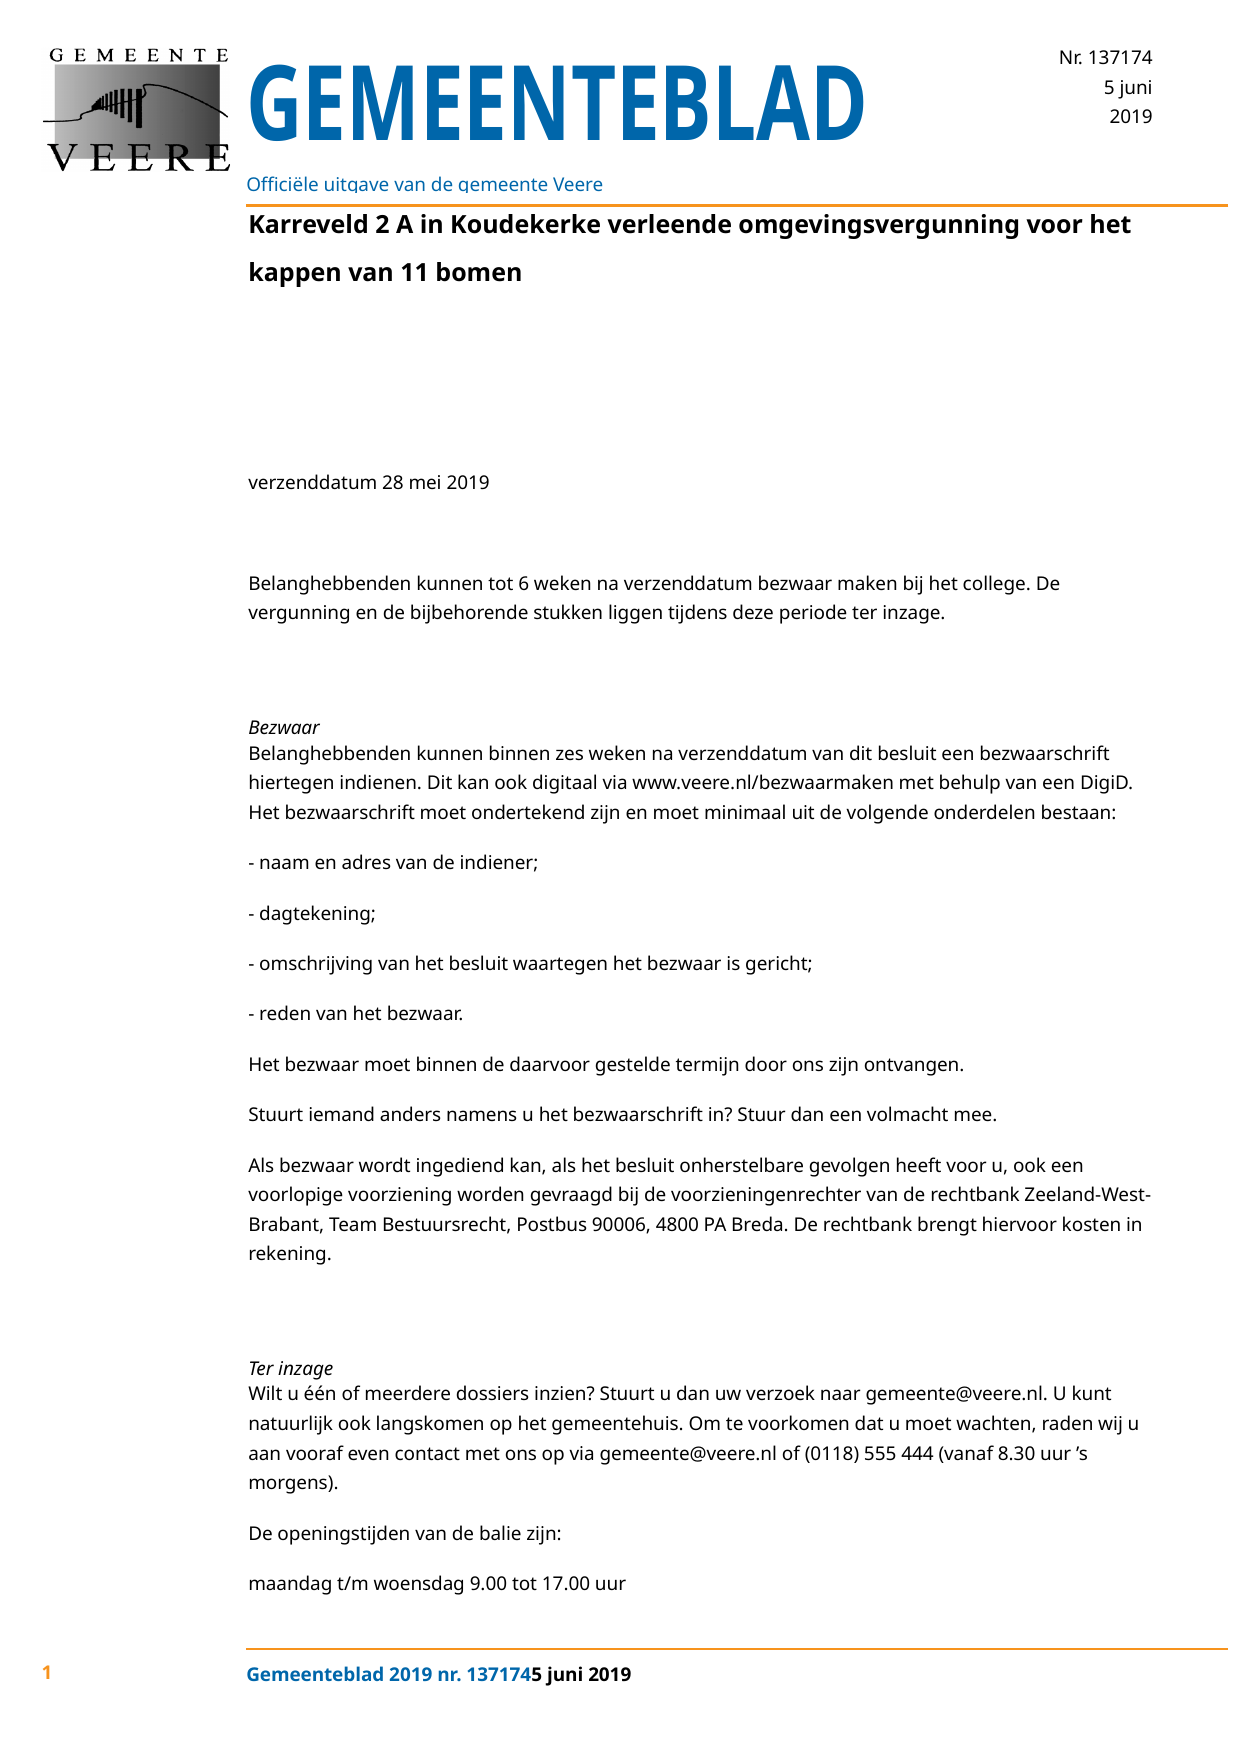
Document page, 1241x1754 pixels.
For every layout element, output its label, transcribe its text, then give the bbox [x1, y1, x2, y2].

text - dagtekening; [248, 900, 1152, 925]
picture [41, 47, 231, 172]
text Bezwaar [248, 714, 1152, 740]
text Stuurt iemand anders namens u het bezwaarschrift in? Stuur dan een volmacht mee. [248, 1101, 1152, 1127]
text Karreveld 2 A in Koudekerke verleende omgevingsvergunning voor het kappen van 11 bomen [248, 207, 1152, 288]
text - omschrijving van het besluit waartegen het bezwaar is gericht; [248, 950, 1152, 976]
text - reden van het bezwaar. [248, 1001, 1152, 1026]
text Ter inzage [248, 1355, 1152, 1381]
text Wilt u één of meerdere dossiers inzien? Stuurt u dan uw verzoek naar gemeente@veere.nl. U kunt natuurlijk ook langskomen op het gemeentehuis. Om te voorkomen dat u moet wachten, raden wij u aan vooraf even contact met ons op via gemeente@veere.nl of (0118) 555 444 (vanaf 8.30 uur ’s morgens). [248, 1381, 1152, 1495]
text Het bezwaar moet binnen de daarvoor gestelde termijn door ons zijn ontvangen. [248, 1051, 1152, 1077]
text maandag t/m woensdag 9.00 tot 17.00 uur [248, 1570, 1152, 1596]
text verzenddatum 28 mei 2019 [248, 469, 1152, 495]
text De openingstijden van de balie zijn: [248, 1520, 1152, 1546]
text Belanghebbenden kunnen binnen zes weken na verzenddatum van dit besluit een bezwaarschrift hiertegen indienen. Dit kan ook digitaal via www.veere.nl/bezwaarmaken met behulp van een DigiD. Het bezwaarschrift moet ondertekend zijn en moet minimaal uit de volgende onderdelen bestaan: [248, 740, 1152, 824]
text Belanghebbenden kunnen tot 6 weken na verzenddatum bezwaar maken bij het college. De vergunning en de bijbehorende stukken liggen tijdens deze periode ter inzage. [248, 570, 1152, 625]
text Als bezwaar wordt ingediend kan, als het besluit onherstelbare gevolgen heeft voor u, ook een voorlopige voorziening worden gevraagd bij de voorzieningenrechter van de rechtbank Zeeland-West-Brabant, Team Bestuursrecht, Postbus 90006, 4800 PA Breda. De rechtbank brengt hiervoor kosten in rekening. [248, 1152, 1152, 1266]
text - naam en adres van de indiener; [248, 849, 1152, 875]
